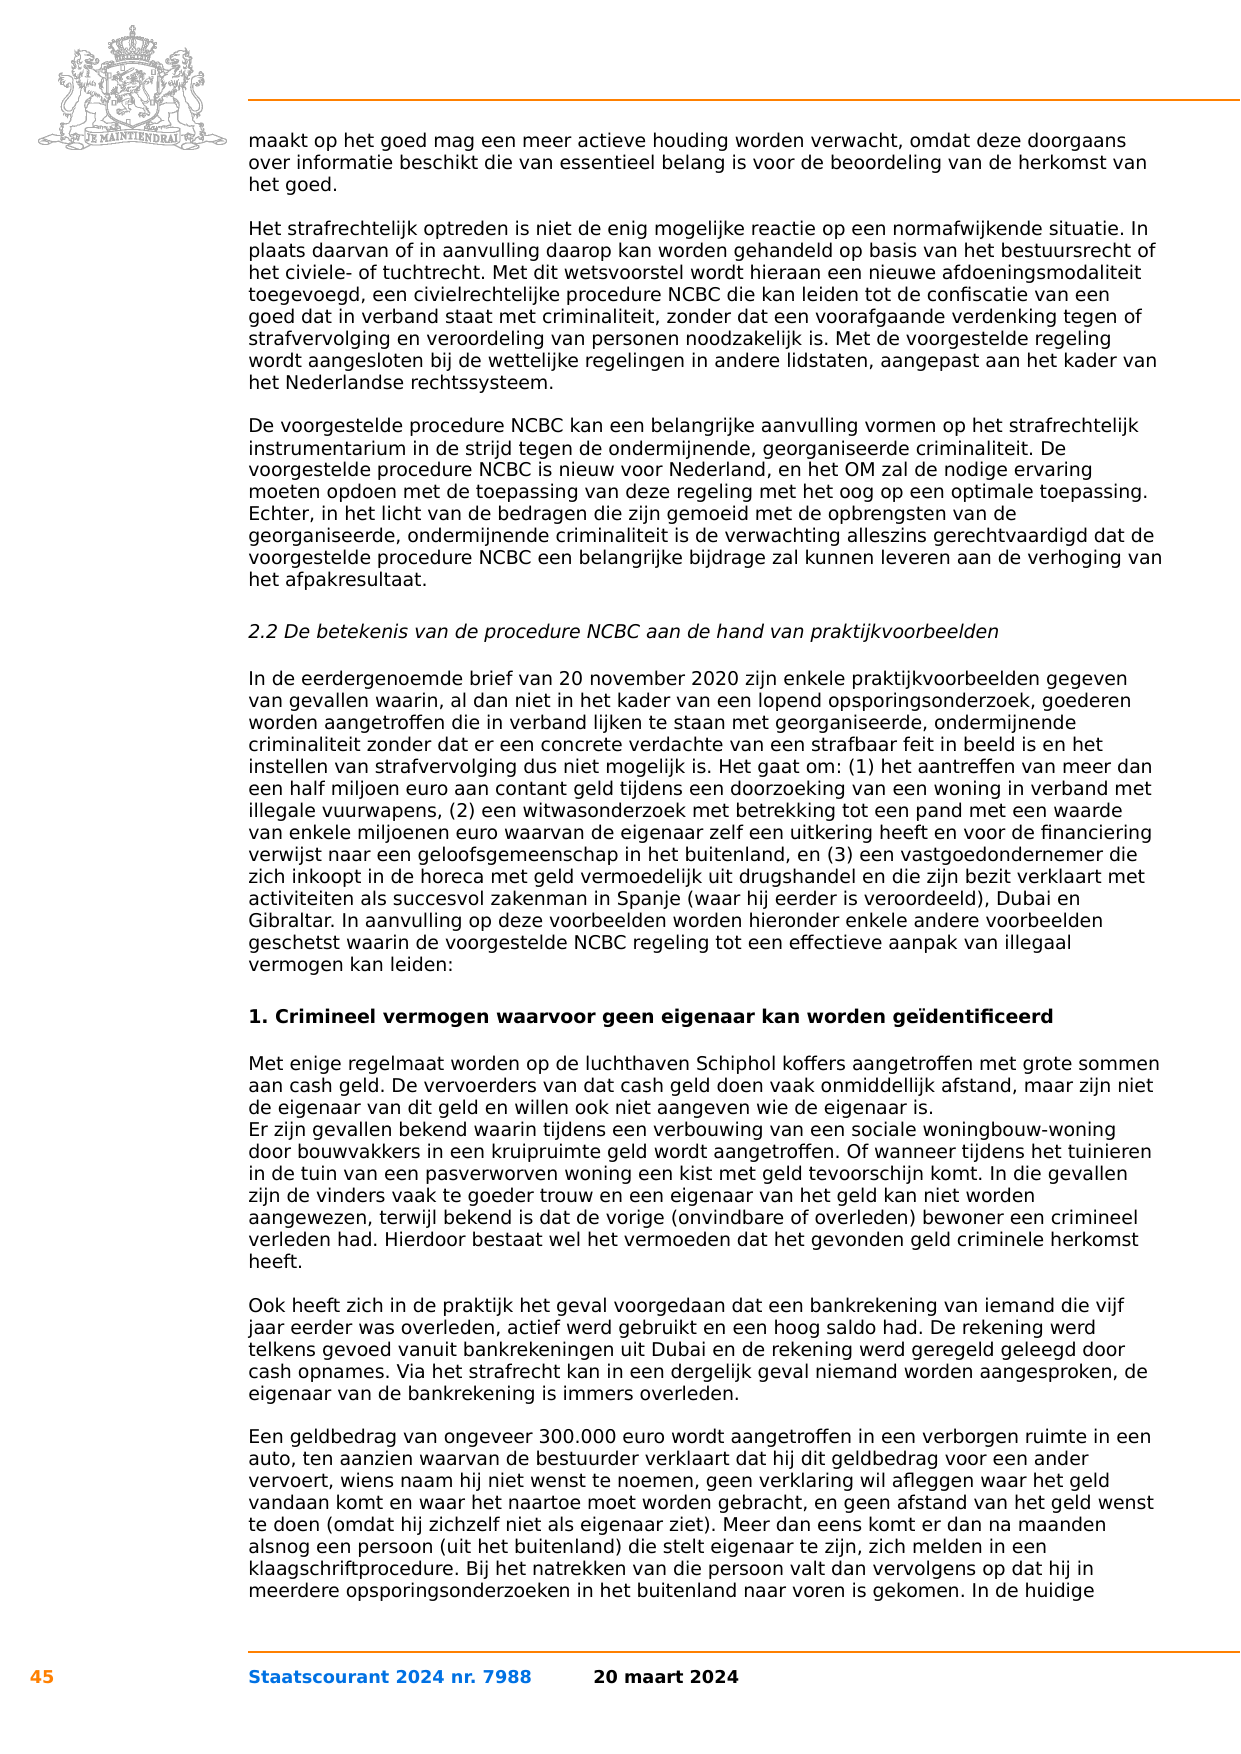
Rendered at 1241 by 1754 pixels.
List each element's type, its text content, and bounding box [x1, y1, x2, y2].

text Er zijn gevallen bekend waarin tijdens een verbouwing van een sociale woningbouw-woning door bouwvakkers in een kruipruimte geld wordt aangetroffen. Of wanneer tijdens het tuinieren in de tuin van een pasverworven woning een kist met geld tevoorschijn komt. In die gevallen zijn de vinders vaak te goeder trouw en een eigenaar van het geld kan niet worden aangewezen, terwijl bekend is dat de vorige (onvindbare of overleden) bewoner een crimineel verleden had. Hierdoor bestaat wel het vermoeden dat het gevonden geld criminele herkomst heeft. [248, 1119, 1163, 1273]
text maakt op het goed mag een meer actieve houding worden verwacht, omdat deze doorgaans over informatie beschikt die van essentieel belang is voor de beoordeling van de herkomst van het goed. [248, 130, 1163, 196]
subtitle 2.2 De betekenis van de procedure NCBC aan de hand van praktijkvoorbeelden [248, 621, 1163, 643]
picture [38, 25, 227, 150]
text De voorgestelde procedure NCBC kan een belangrijke aanvulling vormen op het strafrechtelijk instrumentarium in de strijd tegen de ondermijnende, georganiseerde criminaliteit. De voorgestelde procedure NCBC is nieuw voor Nederland, en het OM zal de nodige ervaring moeten opdoen met de toepassing van deze regeling met het oog op een optimale toepassing. Echter, in het licht van de bedragen die zijn gemoeid met de opbrengsten van de georganiseerde, ondermijnende criminaliteit is de verwachting alleszins gerechtvaardigd dat de voorgestelde procedure NCBC een belangrijke bijdrage zal kunnen leveren aan de verhoging van het afpakresultaat. [248, 415, 1163, 591]
text In de eerdergenoemde brief van 20 november 2020 zijn enkele praktijkvoorbeelden gegeven van gevallen waarin, al dan niet in het kader van een lopend opsporingsonderzoek, goederen worden aangetroffen die in verband lijken te staan met georganiseerde, ondermijnende criminaliteit zonder dat er een concrete verdachte van een strafbaar feit in beeld is en het instellen van strafvervolging dus niet mogelijk is. Het gaat om: (1) het aantreffen van meer dan een half miljoen euro aan contant geld tijdens een doorzoeking van een woning in verband met illegale vuurwapens, (2) een witwasonderzoek met betrekking tot een pand met een waarde van enkele miljoenen euro waarvan de eigenaar zelf een uitkering heeft en voor de financiering verwijst naar een geloofsgemeenschap in het buitenland, en (3) een vastgoedondernemer die zich inkoopt in de horeca met geld vermoedelijk uit drugshandel en die zijn bezit verklaart met activiteiten als succesvol zakenman in Spanje (waar hij eerder is veroordeeld), Dubai en Gibraltar. In aanvulling op deze voorbeelden worden hieronder enkele andere voorbeelden geschetst waarin de voorgestelde NCBC regeling tot een effectieve aanpak van illegaal vermogen kan leiden: [248, 668, 1163, 976]
text Een geldbedrag van ongeveer 300.000 euro wordt aangetroffen in een verborgen ruimte in een auto, ten aanzien waarvan de bestuurder verklaart dat hij dit geldbedrag voor een ander vervoert, wiens naam hij niet wenst te noemen, geen verklaring wil afleggen waar het geld vandaan komt en waar het naartoe moet worden gebracht, en geen afstand van het geld wenst te doen (omdat hij zichzelf niet als eigenaar ziet). Meer dan eens komt er dan na maanden alsnog een persoon (uit het buitenland) die stelt eigenaar te zijn, zich melden in een klaagschriftprocedure. Bij het natrekken van die persoon valt dan vervolgens op dat hij in meerdere opsporingsonderzoeken in het buitenland naar voren is gekomen. In de huidige [248, 1426, 1163, 1602]
text Ook heeft zich in de praktijk het geval voorgedaan dat een bankrekening van iemand die vijf jaar eerder was overleden, actief werd gebruikt en een hoog saldo had. De rekening werd telkens gevoed vanuit bankrekeningen uit Dubai en de rekening werd geregeld geleegd door cash opnames. Via het strafrecht kan in een dergelijk geval niemand worden aangesproken, de eigenaar van de bankrekening is immers overleden. [248, 1294, 1163, 1404]
subtitle 1. Crimineel vermogen waarvoor geen eigenaar kan worden geïdentificeerd [248, 1006, 1163, 1028]
text Met enige regelmaat worden op de luchthaven Schiphol koffers aangetroffen met grote sommen aan cash geld. De vervoerders van dat cash geld doen vaak onmiddellijk afstand, maar zijn niet de eigenaar van dit geld en willen ook niet aangeven wie de eigenaar is. [248, 1053, 1163, 1119]
text Het strafrechtelijk optreden is niet de enig mogelijke reactie op een normafwijkende situatie. In plaats daarvan of in aanvulling daarop kan worden gehandeld op basis van het bestuursrecht of het civiele- of tuchtrecht. Met dit wetsvoorstel wordt hieraan een nieuwe afdoeningsmodaliteit toegevoegd, een civielrechtelijke procedure NCBC die kan leiden tot de confiscatie van een goed dat in verband staat met criminaliteit, zonder dat een voorafgaande verdenking tegen of strafvervolging en veroordeling van personen noodzakelijk is. Met de voorgestelde regeling wordt aangesloten bij de wettelijke regelingen in andere lidstaten, aangepast aan het kader van het Nederlandse rechtssysteem. [248, 218, 1163, 393]
